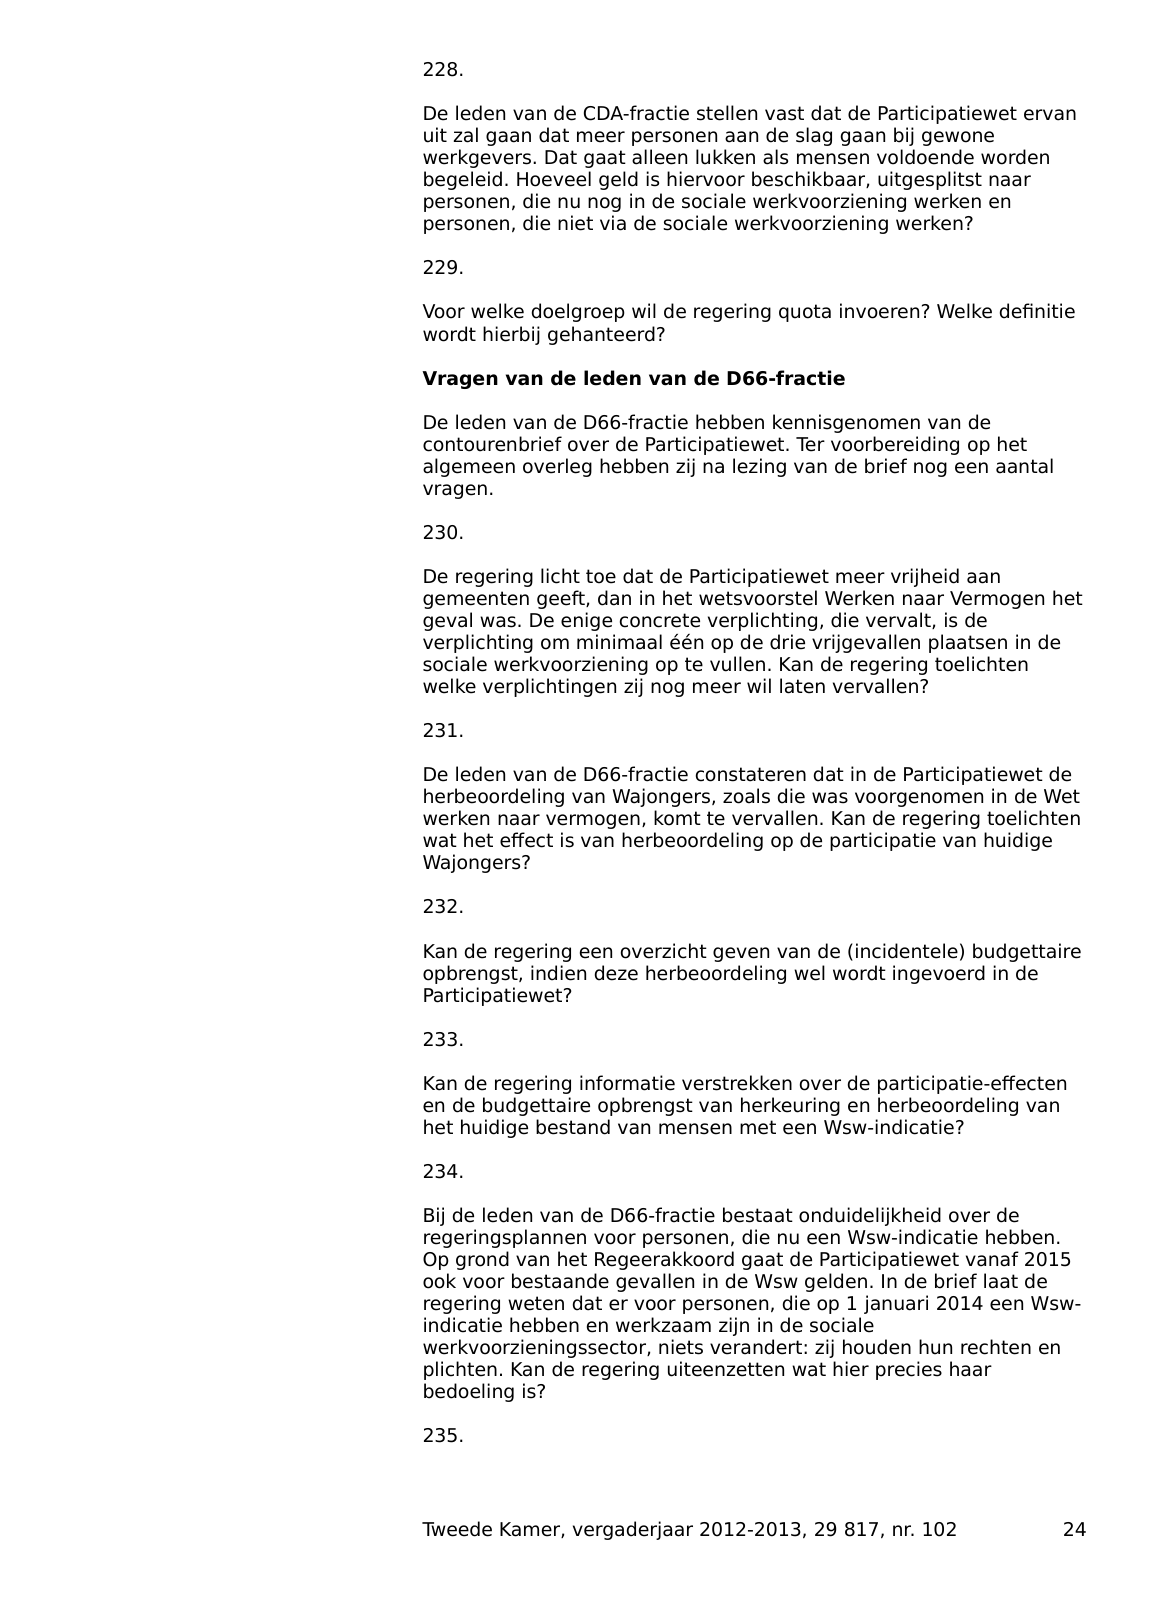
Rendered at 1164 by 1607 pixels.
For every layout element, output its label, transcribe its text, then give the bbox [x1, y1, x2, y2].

text 233. [422, 1029, 1087, 1051]
text De leden van de D66-fractie hebben kennisgenomen van de contourenbrief over de Participatiewet. Ter voorbereiding op het algemeen overleg hebben zij na lezing van de brief nog een aantal vragen. [422, 412, 1087, 500]
text 228. [422, 59, 1087, 81]
text Kan de regering informatie verstrekken over de participatie-effecten en de budgettaire opbrengst van herkeuring en herbeoordeling van het huidige bestand van mensen met een Wsw-indicatie? [422, 1073, 1087, 1139]
text 235. [422, 1425, 1087, 1447]
subtitle Vragen van de leden van de D66-fractie [422, 368, 1087, 389]
text 231. [422, 720, 1087, 742]
text 230. [422, 522, 1087, 544]
text 232. [422, 896, 1087, 918]
text 234. [422, 1161, 1087, 1183]
text Kan de regering een overzicht geven van de (incidentele) budgettaire opbrengst, indien deze herbeoordeling wel wordt ingevoerd in de Participatiewet? [422, 941, 1087, 1006]
text De leden van de CDA-fractie stellen vast dat de Participatiewet ervan uit zal gaan dat meer personen aan de slag gaan bij gewone werkgevers. Dat gaat alleen lukken als mensen voldoende worden begeleid. Hoeveel geld is hiervoor beschikbaar, uitgesplitst naar personen, die nu nog in de sociale werkvoorziening werken en personen, die niet via de sociale werkvoorziening werken? [422, 103, 1087, 235]
text Voor welke doelgroep wil de regering quota invoeren? Welke definitie wordt hierbij gehanteerd? [422, 301, 1087, 345]
text Bij de leden van de D66-fractie bestaat onduidelijkheid over de regeringsplannen voor personen, die nu een Wsw-indicatie hebben. Op grond van het Regeerakkoord gaat de Participatiewet vanaf 2015 ook voor bestaande gevallen in de Wsw gelden. In de brief laat de regering weten dat er voor personen, die op 1 januari 2014 een Wsw-indicatie hebben en werkzaam zijn in de sociale werkvoorzieningssector, niets verandert: zij houden hun rechten en plichten. Kan de regering uiteenzetten wat hier precies haar bedoeling is? [422, 1205, 1087, 1403]
text 229. [422, 257, 1087, 279]
text De leden van de D66-fractie constateren dat in de Participatiewet de herbeoordeling van Wajongers, zoals die was voorgenomen in de Wet werken naar vermogen, komt te vervallen. Kan de regering toelichten wat het effect is van herbeoordeling op de participatie van huidige Wajongers? [422, 764, 1087, 874]
text De regering licht toe dat de Participatiewet meer vrijheid aan gemeenten geeft, dan in het wetsvoorstel Werken naar Vermogen het geval was. De enige concrete verplichting, die vervalt, is de verplichting om minimaal één op de drie vrijgevallen plaatsen in de sociale werkvoorziening op te vullen. Kan de regering toelichten welke verplichtingen zij nog meer wil laten vervallen? [422, 566, 1087, 698]
